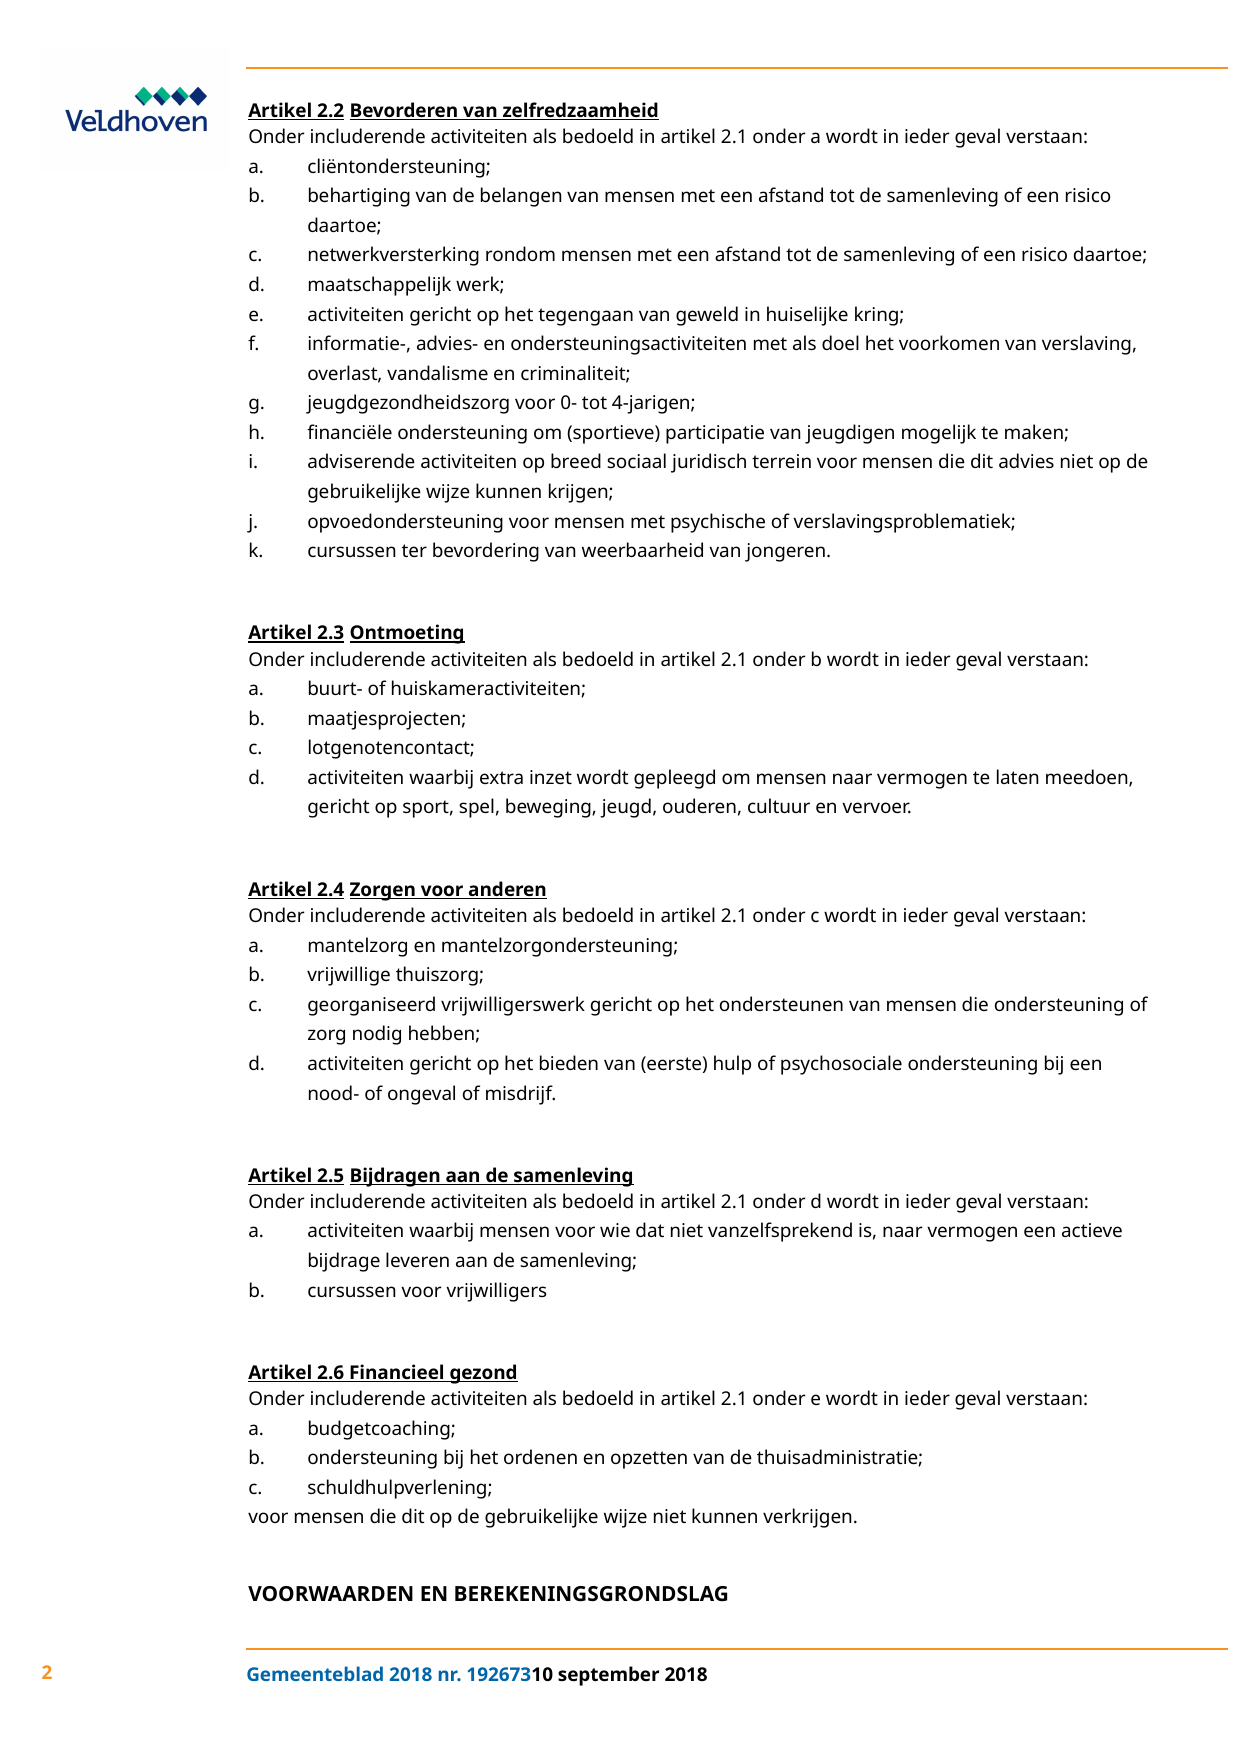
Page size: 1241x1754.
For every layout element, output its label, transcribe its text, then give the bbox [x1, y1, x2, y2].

list financiële ondersteuning om (sportieve) participatie van jeugdigen mogelijk te maken; [248, 419, 1152, 445]
text Artikel 2.6 Financieel gezond [248, 1357, 1152, 1385]
list activiteiten gericht op het bieden van (eerste) hulp of psychosociale ondersteuning bij een nood- of ongeval of misdrijf. [248, 1050, 1152, 1105]
text Onder includerende activiteiten als bedoeld in artikel 2.1 onder b wordt in ieder geval verstaan: [248, 646, 1152, 672]
list behartiging van de belangen van mensen met een afstand tot de samenleving of een risico daartoe; [248, 182, 1152, 238]
list budgetcoaching; [248, 1415, 1152, 1441]
text VOORWAARDEN EN BEREKENINGSGRONDSLAG [248, 1579, 1152, 1607]
list informatie-, advies- en ondersteuningsactiviteiten met als doel het voorkomen van verslaving, overlast, vandalisme en criminaliteit; [248, 330, 1152, 386]
list georganiseerd vrijwilligerswerk gericht op het ondersteunen van mensen die ondersteuning of zorg nodig hebben; [248, 991, 1152, 1046]
list maatjesprojecten; [248, 705, 1152, 731]
list activiteiten gericht op het tegengaan van geweld in huiselijke kring; [248, 301, 1152, 326]
list netwerkversterking rondom mensen met een afstand tot de samenleving of een risico daartoe; [248, 242, 1152, 267]
text Artikel 2.3 Ontmoeting [248, 617, 1152, 646]
list jeugdgezondheidszorg voor 0- tot 4-jarigen; [248, 389, 1152, 415]
list activiteiten waarbij mensen voor wie dat niet vanzelfsprekend is, naar vermogen een actieve bijdrage leveren aan de samenleving; [248, 1218, 1152, 1273]
list buurt- of huiskameractiviteiten; [248, 675, 1152, 701]
text Artikel 2.2 Bevorderen van zelfredzaamheid [248, 95, 1152, 123]
text voor mensen die dit op de gebruikelijke wijze niet kunnen verkrijgen. [248, 1504, 1152, 1529]
list opvoedondersteuning voor mensen met psychische of verslavingsproblematiek; [248, 508, 1152, 533]
list schuldhulpverlening; [248, 1474, 1152, 1500]
list lotgenotencontact; [248, 734, 1152, 760]
text Onder includerende activiteiten als bedoeld in artikel 2.1 onder e wordt in ieder geval verstaan: [248, 1385, 1152, 1411]
list mantelzorg en mantelzorgondersteuning; [248, 932, 1152, 957]
list cursussen ter bevordering van weerbaarheid van jongeren. [248, 537, 1152, 563]
picture [41, 47, 231, 172]
text Artikel 2.4 Zorgen voor anderen [248, 874, 1152, 902]
text Onder includerende activiteiten als bedoeld in artikel 2.1 onder a wordt in ieder geval verstaan: [248, 123, 1152, 149]
list vrijwillige thuiszorg; [248, 961, 1152, 987]
text Onder includerende activiteiten als bedoeld in artikel 2.1 onder d wordt in ieder geval verstaan: [248, 1188, 1152, 1214]
list cursussen voor vrijwilligers [248, 1277, 1152, 1303]
text Artikel 2.5 Bijdragen aan de samenleving [248, 1160, 1152, 1188]
text Onder includerende activiteiten als bedoeld in artikel 2.1 onder c wordt in ieder geval verstaan: [248, 902, 1152, 928]
list cliëntondersteuning; [248, 153, 1152, 178]
list adviserende activiteiten op breed sociaal juridisch terrein voor mensen die dit advies niet op de gebruikelijke wijze kunnen krijgen; [248, 449, 1152, 504]
list activiteiten waarbij extra inzet wordt gepleegd om mensen naar vermogen te laten meedoen, gericht op sport, spel, beweging, jeugd, ouderen, cultuur en vervoer. [248, 764, 1152, 819]
list maatschappelijk werk; [248, 271, 1152, 297]
list ondersteuning bij het ordenen en opzetten van de thuisadministratie; [248, 1444, 1152, 1470]
